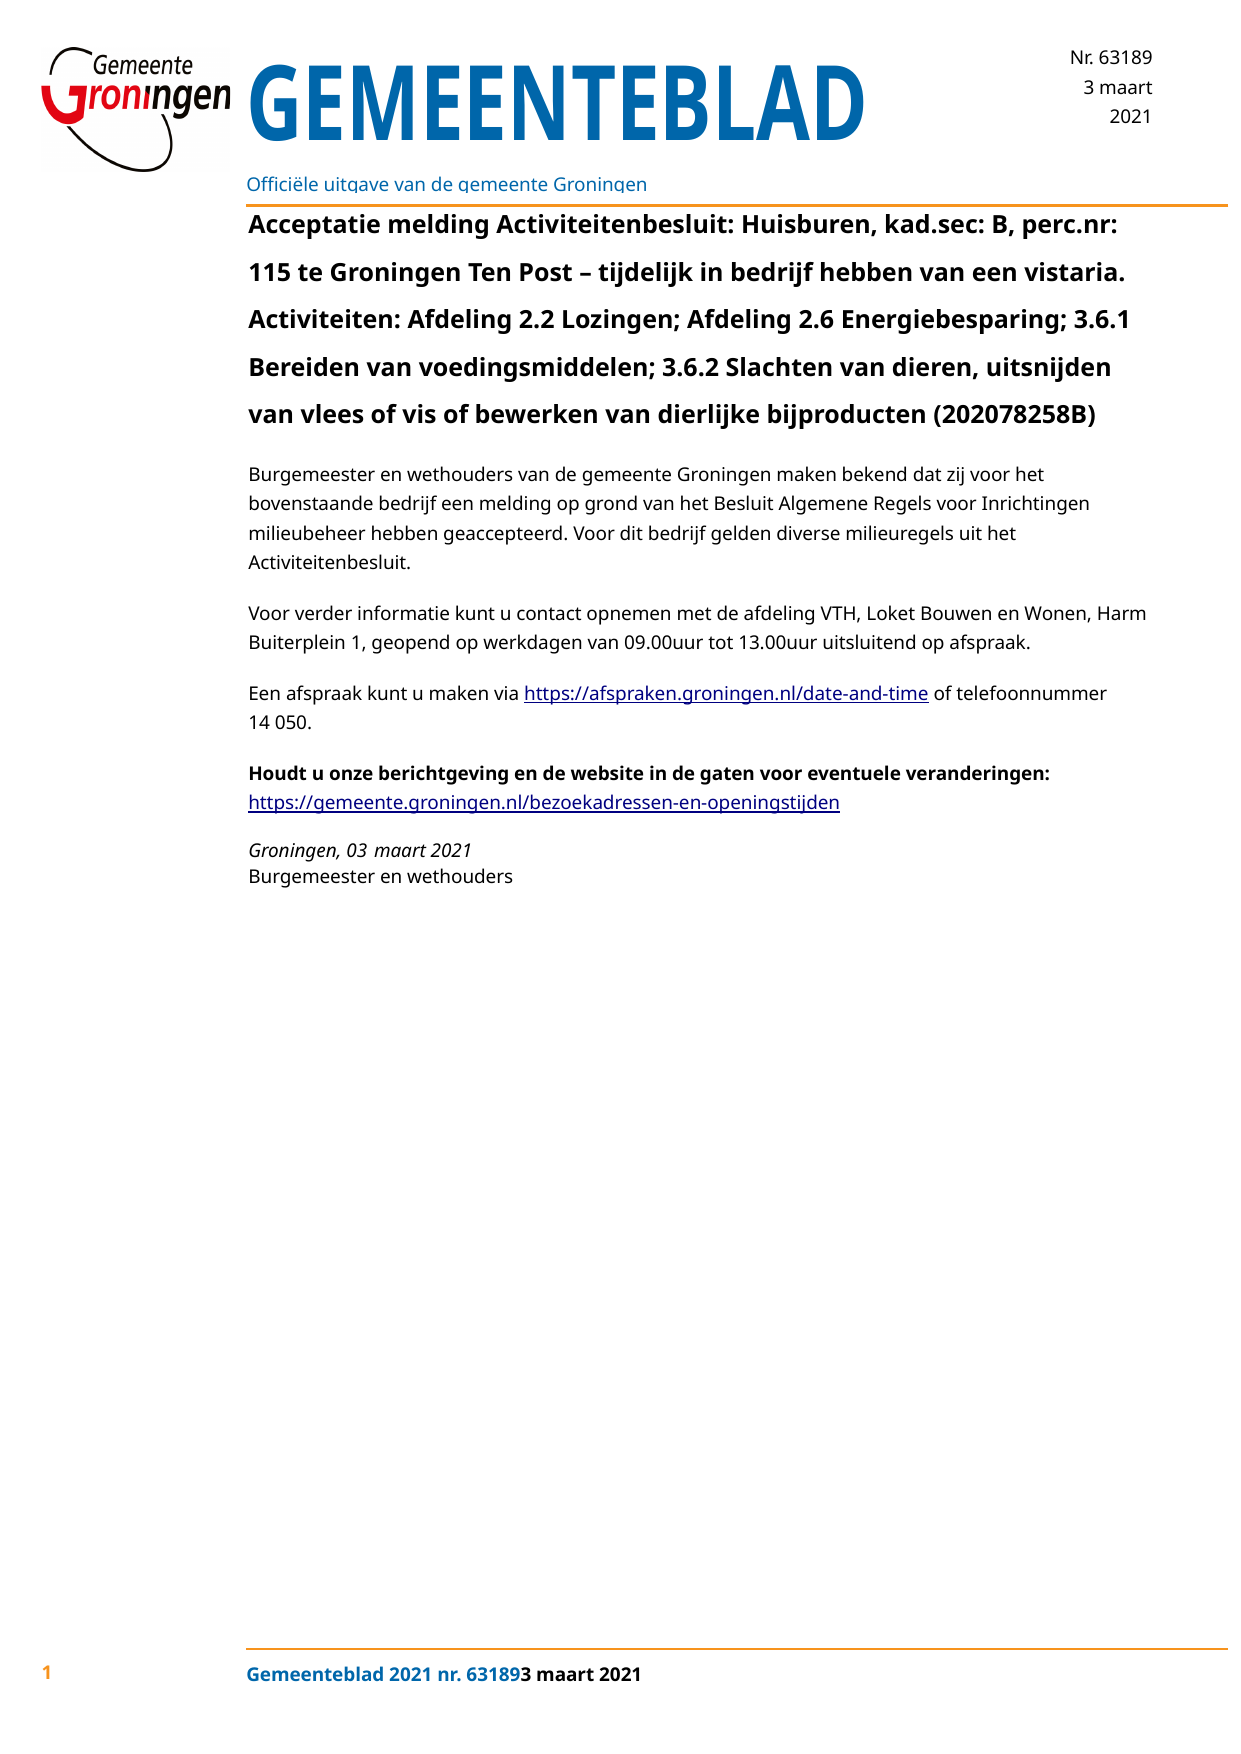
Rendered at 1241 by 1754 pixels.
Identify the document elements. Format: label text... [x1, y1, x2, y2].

text Burgemeester en wethouders van de gemeente Groningen maken bekend dat zij voor het bovenstaande bedrijf een melding op grond van het Besluit Algemene Regels voor Inrichtingen milieubeheer hebben geaccepteerd. Voor dit bedrijf gelden diverse milieuregels uit het Activiteitenbesluit. [248, 461, 1152, 575]
text Groningen, 03 maart 2021 [248, 837, 1152, 863]
text Acceptatie melding Activiteitenbesluit: Huisburen, kad.sec: B, perc.nr: 115 te Groningen Ten Post – tijdelijk in bedrijf hebben van een vistaria. Activiteiten: Afdeling 2.2 Lozingen; Afdeling 2.6 Energiebesparing; 3.6.1 Bereiden van voedingsmiddelen; 3.6.2 Slachten van dieren, uitsnijden van vlees of vis of bewerken van dierlijke bijproducten (202078258B) [248, 207, 1152, 431]
picture [41, 47, 231, 172]
text Een afspraak kunt u maken via https://afspraken.groningen.nl/date-and-time of telefoonnummer 14 050. [248, 680, 1152, 735]
text Burgemeester en wethouders [248, 863, 1152, 889]
text Houdt u onze berichtgeving en de website in de gaten voor eventuele veranderingen: https://gemeente.groningen.nl/bezoekadressen-en-openingstijden [248, 760, 1152, 815]
text Voor verder informatie kunt u contact opnemen met de afdeling VTH, Loket Bouwen en Wonen, Harm Buiterplein 1, geopend op werkdagen van 09.00uur tot 13.00uur uitsluitend op afspraak. [248, 600, 1152, 655]
